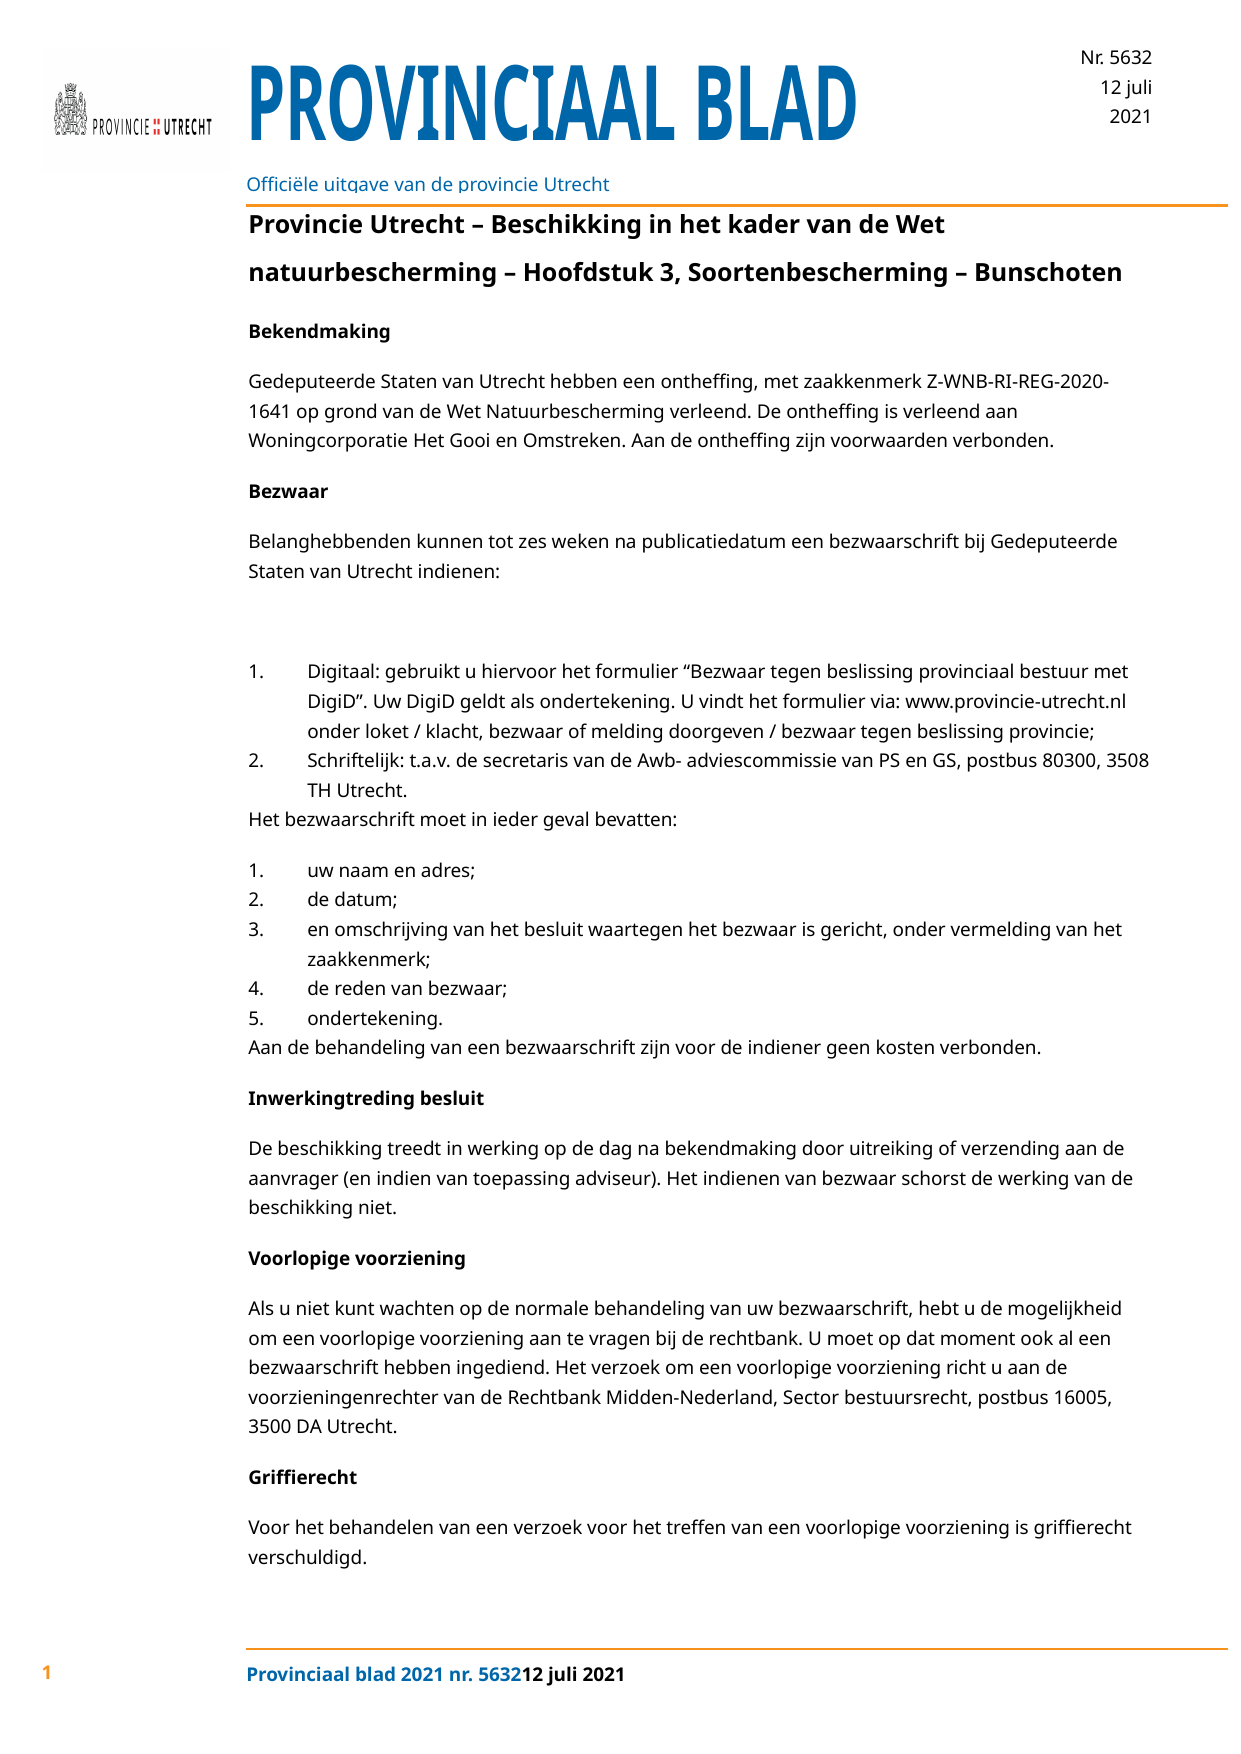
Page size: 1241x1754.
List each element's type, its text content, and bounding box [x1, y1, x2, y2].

text Bekendmaking [248, 318, 1152, 344]
list uw naam en adres; [248, 857, 1152, 883]
text Aan de behandeling van een bezwaarschrift zijn voor de indiener geen kosten verbonden. [248, 1034, 1152, 1060]
text Inwerkingtreding besluit [248, 1085, 1152, 1111]
list ondertekening. [248, 1005, 1152, 1031]
text Als u niet kunt wachten op de normale behandeling van uw bezwaarschrift, hebt u de mogelijkheid om een voorlopige voorziening aan te vragen bij de rechtbank. U moet op dat moment ook al een bezwaarschrift hebben ingediend. Het verzoek om een voorlopige voorziening richt u aan de voorzieningenrechter van de Rechtbank Midden-Nederland, Sector bestuursrecht, postbus 16005, 3500 DA Utrecht. [248, 1295, 1152, 1439]
text Het bezwaarschrift moet in ieder geval bevatten: [248, 807, 1152, 832]
list en omschrijving van het besluit waartegen het bezwaar is gericht, onder vermelding van het zaakkenmerk; [248, 916, 1152, 972]
text Voorlopige voorziening [248, 1245, 1152, 1271]
text Griffierecht [248, 1464, 1152, 1490]
list de reden van bezwaar; [248, 975, 1152, 1001]
list Digitaal: gebruikt u hiervoor het formulier “Bezwaar tegen beslissing provinciaal bestuur met DigiD”. Uw DigiD geldt als ondertekening. U vindt het formulier via: www.provincie-utrecht.nl onder loket / klacht, bezwaar of melding doorgeven / bezwaar tegen beslissing provincie; [248, 659, 1152, 744]
list Schriftelijk: t.a.v. de secretaris van de Awb- adviescommissie van PS en GS, postbus 80300, 3508 TH Utrecht. [248, 747, 1152, 803]
text Provincie Utrecht – Beschikking in het kader van de Wet natuurbescherming – Hoofdstuk 3, Soortenbescherming – Bunschoten [248, 207, 1152, 288]
text Voor het behandelen van een verzoek voor het treffen van een voorlopige voorziening is griffierecht verschuldigd. [248, 1514, 1152, 1570]
text Bezwaar [248, 478, 1152, 504]
text Gedeputeerde Staten van Utrecht hebben een ontheffing, met zaakkenmerk Z-WNB-RI-REG-2020-1641 op grond van de Wet Natuurbescherming verleend. De ontheffing is verleend aan Woningcorporatie Het Gooi en Omstreken. Aan de ontheffing zijn voorwaarden verbonden. [248, 368, 1152, 453]
list de datum; [248, 887, 1152, 912]
text De beschikking treedt in werking op de dag na bekendmaking door uitreiking of verzending aan de aanvrager (en indien van toepassing adviseur). Het indienen van bezwaar schorst de werking van de beschikking niet. [248, 1135, 1152, 1220]
text Belanghebbenden kunnen tot zes weken na publicatiedatum een bezwaarschrift bij Gedeputeerde Staten van Utrecht indienen: [248, 528, 1152, 584]
picture [41, 47, 231, 172]
